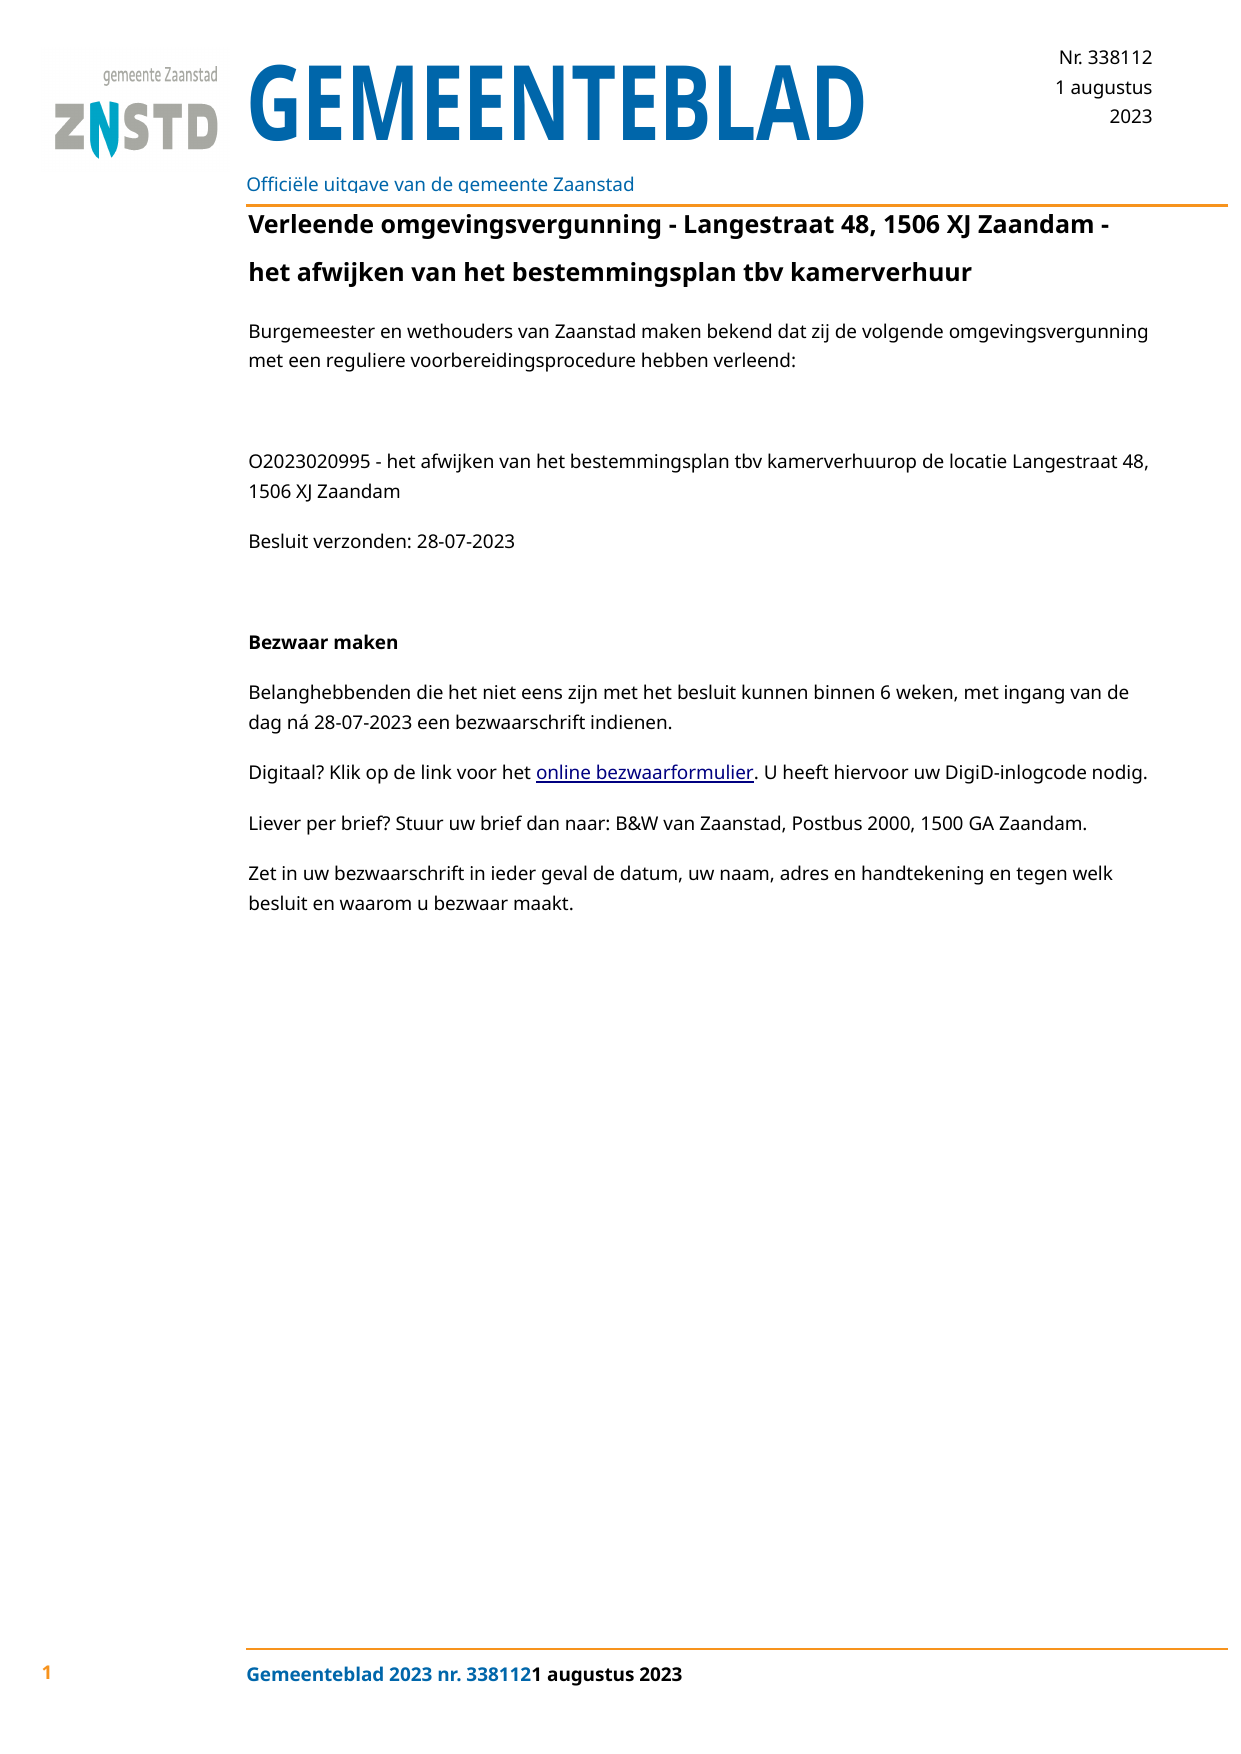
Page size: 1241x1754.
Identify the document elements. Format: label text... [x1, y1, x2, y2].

text Digitaal? Klik op de link voor het online bezwaarformulier. U heeft hiervoor uw DigiD-inlogcode nodig. [248, 759, 1152, 785]
text Belanghebbenden die het niet eens zijn met het besluit kunnen binnen 6 weken, met ingang van de dag ná 28-07-2023 een bezwaarschrift indienen. [248, 679, 1152, 735]
text O2023020995 - het afwijken van het bestemmingsplan tbv kamerverhuurop de locatie Langestraat 48, 1506 XJ Zaandam [248, 448, 1152, 504]
text Zet in uw bezwaarschrift in ieder geval de datum, uw naam, adres en handtekening en tegen welk besluit en waarom u bezwaar maakt. [248, 860, 1152, 916]
text Liever per brief? Stuur uw brief dan naar: B&W van Zaanstad, Postbus 2000, 1500 GA Zaandam. [248, 810, 1152, 836]
text Bezwaar maken [248, 629, 1152, 655]
text Besluit verzonden: 28-07-2023 [248, 528, 1152, 554]
text Burgemeester en wethouders van Zaanstad maken bekend dat zij de volgende omgevingsvergunning met een reguliere voorbereidingsprocedure hebben verleend: [248, 318, 1152, 373]
picture [41, 47, 231, 172]
text Verleende omgevingsvergunning - Langestraat 48, 1506 XJ Zaandam - het afwijken van het bestemmingsplan tbv kamerverhuur [248, 207, 1152, 288]
